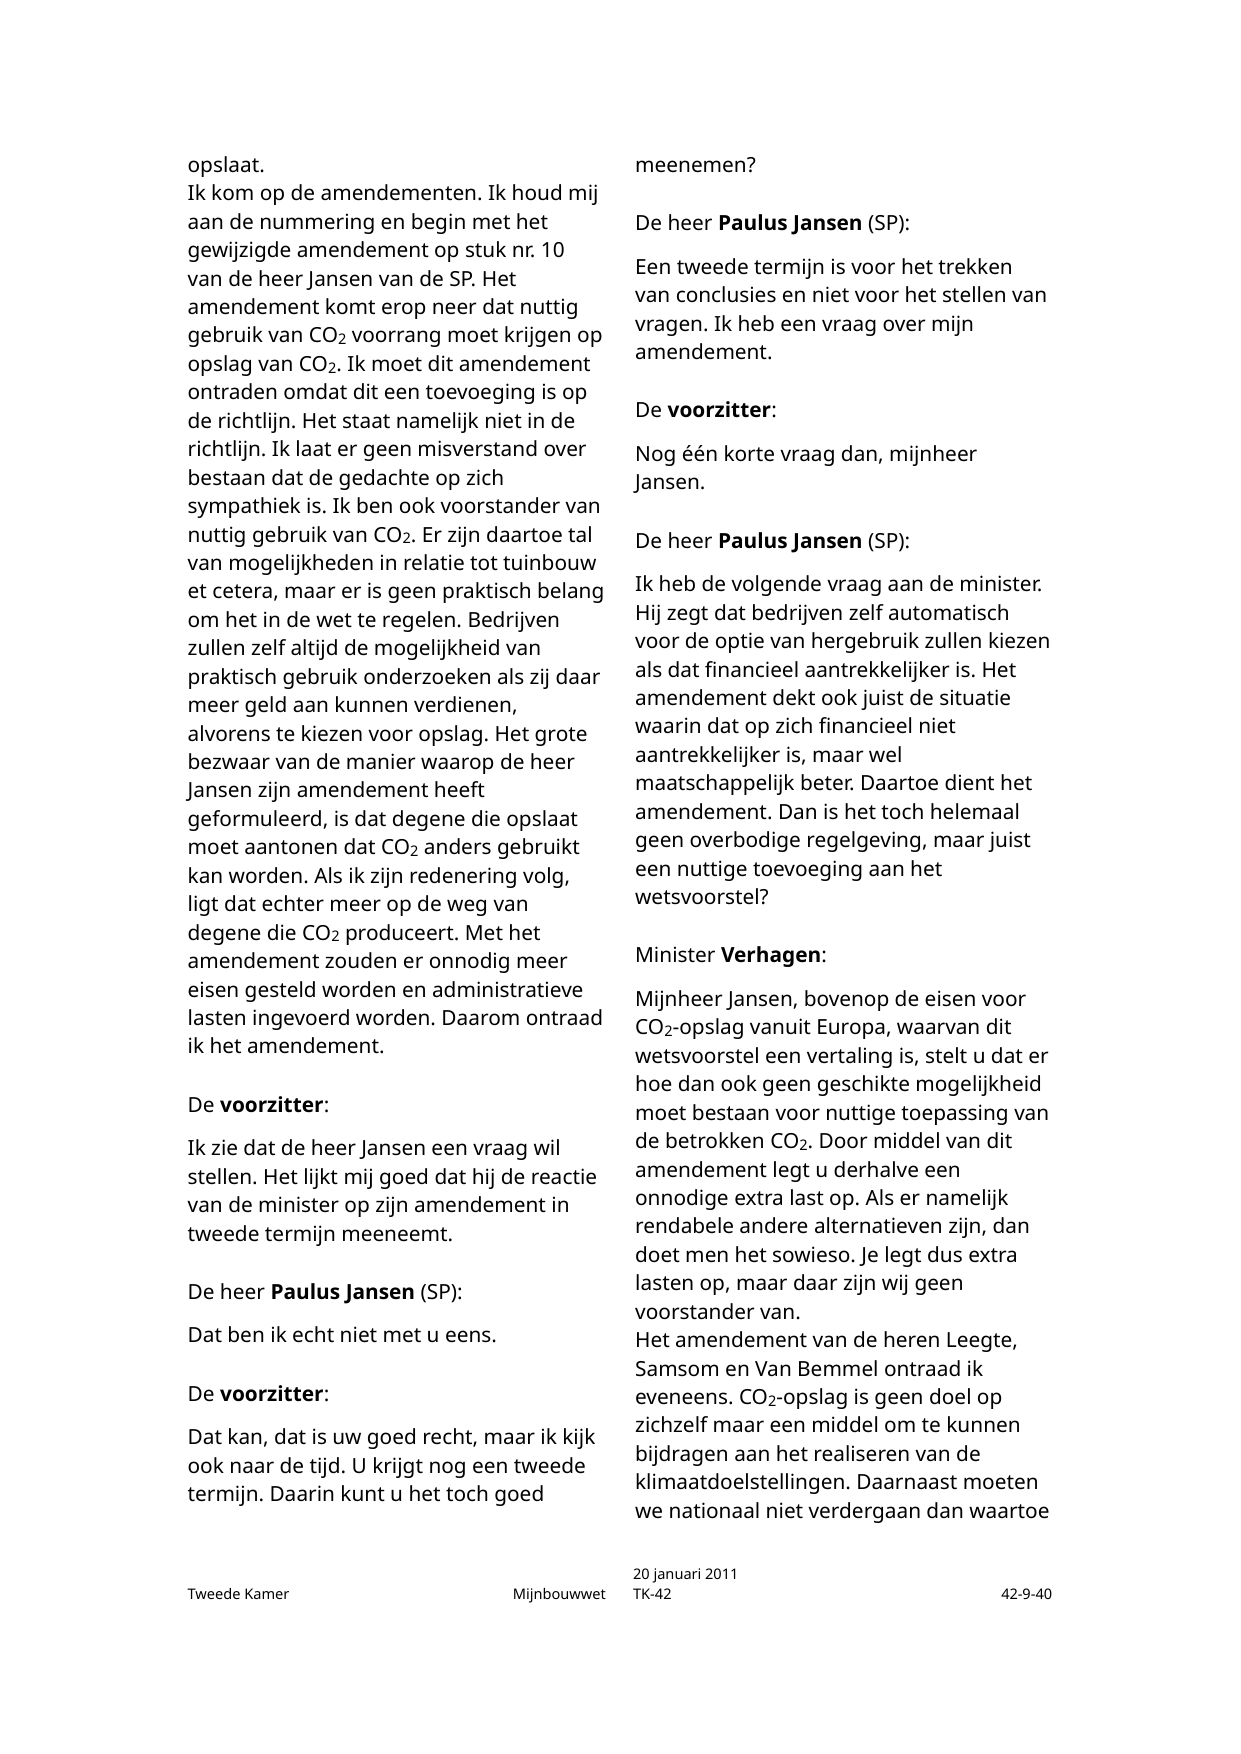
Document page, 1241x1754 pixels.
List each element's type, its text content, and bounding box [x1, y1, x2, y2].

text De heer Paulus Jansen (SP): [635, 208, 1053, 237]
text Minister Verhagen: [635, 941, 1053, 969]
text Ik zie dat de heer Jansen een vraag wil stellen. Het lijkt mij goed dat hij de reactie van de minister op zijn amendement in tweede termijn meeneemt. [187, 1133, 605, 1247]
text De heer Paulus Jansen (SP): [187, 1277, 605, 1306]
text Ik heb de volgende vraag aan de minister. Hij zegt dat bedrijven zelf automatisch voor de optie van hergebruik zullen kiezen als dat financieel aantrekkelijker is. Het amendement dekt ook juist de situatie waarin dat op zich financieel niet aantrekkelijker is, maar wel maatschappelijk beter. Daartoe dient het amendement. Dan is het toch helemaal geen overbodige regelgeving, maar juist een nuttige toevoeging aan het wetsvoorstel? [635, 569, 1053, 911]
text De voorzitter: [635, 396, 1053, 424]
text meenemen? [635, 150, 1053, 178]
text Het amendement van de heren Leegte, Samsom en Van Bemmel ontraad ik eveneens. CO2-opslag is geen doel op zichzelf maar een middel om te kunnen bijdragen aan het realiseren van de klimaatdoelstellingen. Daarnaast moeten we nationaal niet verdergaan dan waartoe [635, 1325, 1053, 1524]
text Nog één korte vraag dan, mijnheer Jansen. [635, 439, 1053, 496]
text Dat ben ik echt niet met u eens. [187, 1321, 605, 1349]
text De voorzitter: [187, 1090, 605, 1118]
text Ik kom op de amendementen. Ik houd mij aan de nummering en begin met het gewijzigde amendement op stuk nr. 10 van de heer Jansen van de SP. Het amendement komt erop neer dat nuttig gebruik van CO2 voorrang moet krijgen op opslag van CO2. Ik moet dit amendement ontraden omdat dit een toevoeging is op de richtlijn. Het staat namelijk niet in de richtlijn. Ik laat er geen misverstand over bestaan dat de gedachte op zich sympathiek is. Ik ben ook voorstander van nuttig gebruik van CO2. Er zijn daartoe tal van mogelijkheden in relatie tot tuinbouw et cetera, maar er is geen praktisch belang om het in de wet te regelen. Bedrijven zullen zelf altijd de mogelijkheid van praktisch gebruik onderzoeken als zij daar meer geld aan kunnen verdienen, alvorens te kiezen voor opslag. Het grote bezwaar van de manier waarop de heer Jansen zijn amendement heeft geformuleerd, is dat degene die opslaat moet aantonen dat CO2 anders gebruikt kan worden. Als ik zijn redenering volg, ligt dat echter meer op de weg van degene die CO2 produceert. Met het amendement zouden er onnodig meer eisen gesteld worden en administratieve lasten ingevoerd worden. Daarom ontraad ik het amendement. [187, 178, 605, 1060]
text Mijnheer Jansen, bovenop de eisen voor CO2-opslag vanuit Europa, waarvan dit wetsvoorstel een vertaling is, stelt u dat er hoe dan ook geen geschikte mogelijkheid moet bestaan voor nuttige toepassing van de betrokken CO2. Door middel van dit amendement legt u derhalve een onnodige extra last op. Als er namelijk rendabele andere alternatieven zijn, dan doet men het sowieso. Je legt dus extra lasten op, maar daar zijn wij geen voorstander van. [635, 984, 1053, 1325]
text opslaat. [187, 150, 605, 178]
text De heer Paulus Jansen (SP): [635, 526, 1053, 554]
text Een tweede termijn is voor het trekken van conclusies en niet voor het stellen van vragen. Ik heb een vraag over mijn amendement. [635, 252, 1053, 366]
text De voorzitter: [187, 1379, 605, 1407]
text Dat kan, dat is uw goed recht, maar ik kijk ook naar de tijd. U krijgt nog een tweede termijn. Daarin kunt u het toch goed [187, 1422, 605, 1508]
